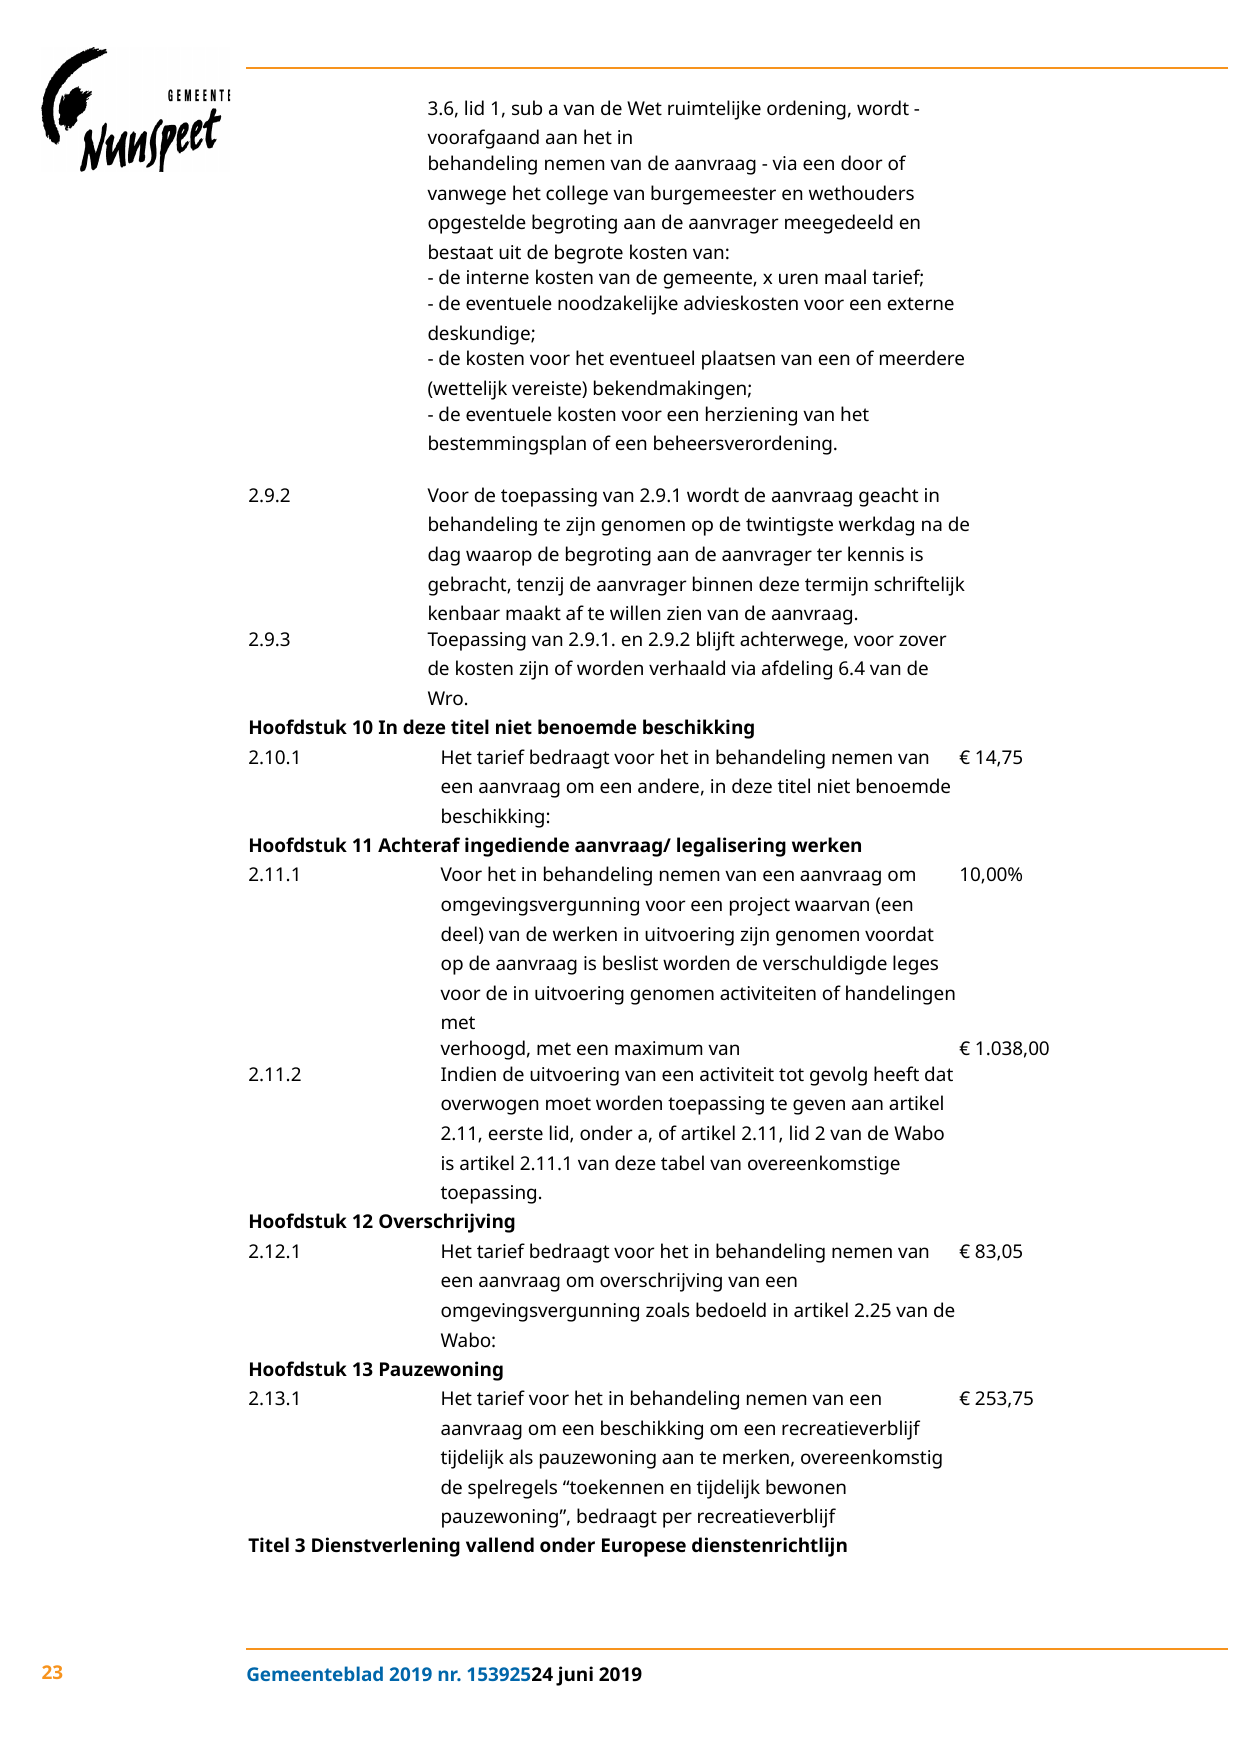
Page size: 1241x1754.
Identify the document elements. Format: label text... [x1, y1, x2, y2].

table_cell - de eventuele kosten voor een herziening van het bestemmingsplan of een beheersverordening. [427, 401, 972, 456]
text Hoofdstuk 10 In deze titel niet benoemde beschikking [248, 714, 1152, 740]
table_header 3.6, lid 1, sub a van de Wet ruimtelijke ordening, wordt - voorafgaand aan het in [427, 95, 972, 150]
text Hoofdstuk 12 Overschrijving [248, 1208, 1152, 1234]
table_header € 83,05 [959, 1238, 1152, 1352]
table_cell behandeling nemen van de aanvraag - via een door of vanwege het college van burgemeester en wethouders opgestelde begroting aan de aanvrager meegedeeld en bestaat uit de begrote kosten van: [427, 150, 972, 264]
table_cell Toepassing van 2.9.1. en 2.9.2 blijft achterwege, voor zover de kosten zijn of worden verhaald via afdeling 6.4 van de Wro. [427, 626, 972, 711]
table_header [973, 95, 1152, 150]
table_cell - de interne kosten van de gemeente, x uren maal tarief; [427, 265, 972, 290]
table_header Voor het in behandeling nemen van een aanvraag om omgevingsvergunning voor een project waarvan (een deel) van de werken in uitvoering zijn genomen voordat op de aanvraag is beslist worden de verschuldigde leges voor de in uitvoering genomen activiteiten of handelingen met [440, 862, 959, 1035]
table_cell [973, 290, 1152, 346]
table_cell [248, 401, 427, 456]
table_header Het tarief voor het in behandeling nemen van een aanvraag om een beschikking om een recreatieverblijf tijdelijk als pauzewoning aan te merken, overeenkomstig de spelregels “toekennen en tijdelijk bewonen pauzewoning”, bedraagt per recreatieverblijf [440, 1385, 959, 1529]
table_header € 253,75 [959, 1385, 1152, 1529]
table_cell [973, 456, 1152, 482]
table_cell 2.9.3 [248, 626, 427, 711]
text Hoofdstuk 11 Achteraf ingediende aanvraag/ legalisering werken [248, 832, 1152, 858]
table_cell € 1.038,00 [959, 1035, 1152, 1061]
table_cell [959, 1061, 1152, 1205]
table_header Het tarief bedraagt voor het in behandeling nemen van een aanvraag om een andere, in deze titel niet benoemde beschikking: [440, 744, 959, 829]
table_cell [248, 1035, 440, 1061]
text Hoofdstuk 13 Pauzewoning [248, 1356, 1152, 1381]
table_cell [248, 290, 427, 346]
table_header 10,00% [959, 862, 1152, 1035]
table_header 2.13.1 [248, 1385, 440, 1529]
text Titel 3 Dienstverlening vallend onder Europese dienstenrichtlijn [248, 1533, 1152, 1558]
table_cell [248, 265, 427, 290]
table_cell [973, 482, 1152, 626]
table_cell 2.11.2 [248, 1061, 440, 1205]
table_cell [973, 401, 1152, 456]
table_cell - de eventuele noodzakelijke advieskosten voor een externe deskundige; [427, 290, 972, 346]
table_header Het tarief bedraagt voor het in behandeling nemen van een aanvraag om overschrijving van een omgevingsvergunning zoals bedoeld in artikel 2.25 van de Wabo: [440, 1238, 959, 1352]
table_header 2.12.1 [248, 1238, 440, 1352]
table_header € 14,75 [959, 744, 1152, 829]
table_cell [973, 346, 1152, 401]
table_cell [427, 456, 972, 482]
table_cell - de kosten voor het eventueel plaatsen van een of meerdere (wettelijk vereiste) bekendmakingen; [427, 346, 972, 401]
table_cell Voor de toepassing van 2.9.1 wordt de aanvraag geacht in behandeling te zijn genomen op de twintigste werkdag na de dag waarop de begroting aan de aanvrager ter kennis is gebracht, tenzij de aanvrager binnen deze termijn schriftelijk kenbaar maakt af te willen zien van de aanvraag. [427, 482, 972, 626]
table_cell [973, 150, 1152, 264]
table_cell [248, 346, 427, 401]
table_cell [248, 456, 427, 482]
table_cell verhoogd, met een maximum van [440, 1035, 959, 1061]
table_cell [973, 626, 1152, 711]
table_cell [973, 265, 1152, 290]
table_cell Indien de uitvoering van een activiteit tot gevolg heeft dat overwogen moet worden toepassing te geven aan artikel 2.11, eerste lid, onder a, of artikel 2.11, lid 2 van de Wabo is artikel 2.11.1 van deze tabel van overeenkomstige toepassing. [440, 1061, 959, 1205]
table_header 2.11.1 [248, 862, 440, 1035]
table_cell [248, 150, 427, 264]
table_cell 2.9.2 [248, 482, 427, 626]
table_header [248, 95, 427, 150]
picture [41, 47, 231, 172]
table_header 2.10.1 [248, 744, 440, 829]
